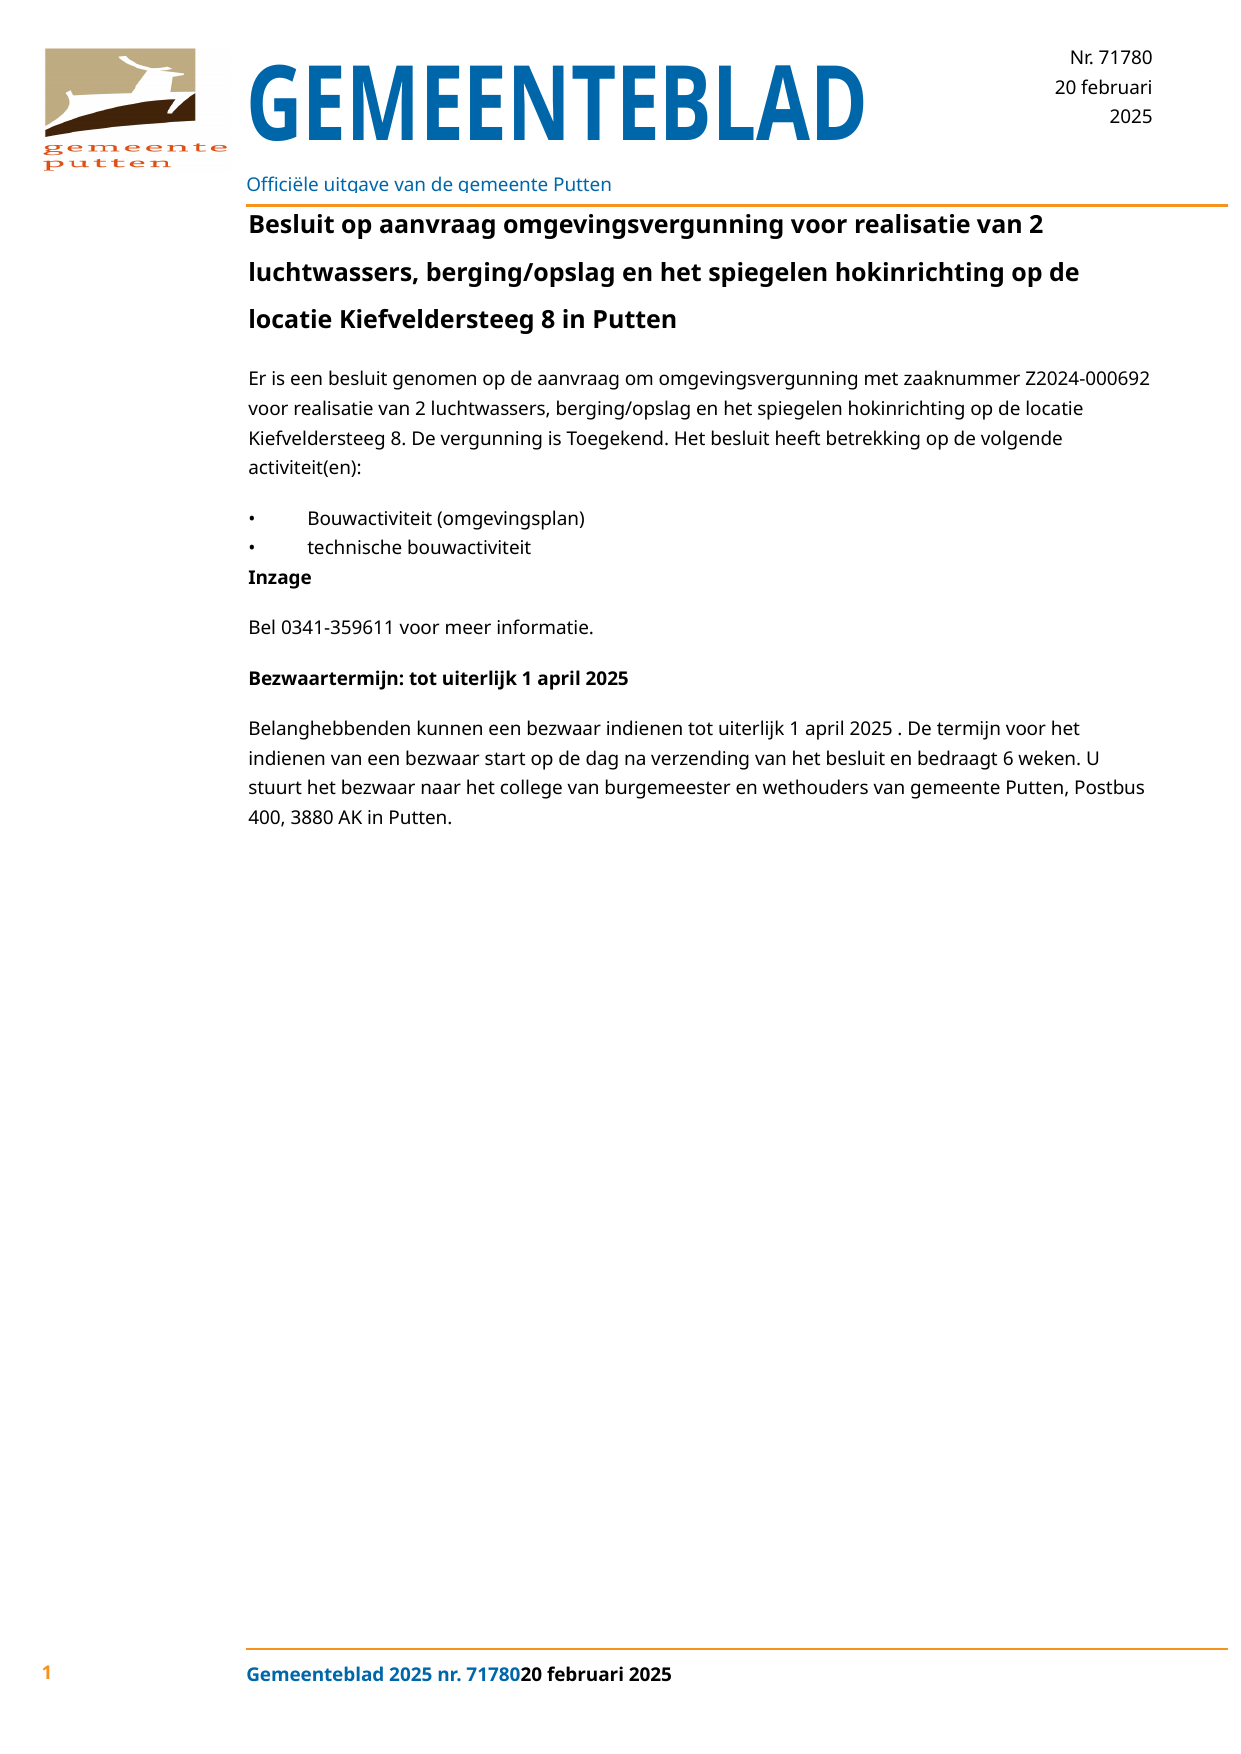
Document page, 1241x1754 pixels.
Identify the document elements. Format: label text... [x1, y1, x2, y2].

text Inzage [248, 564, 1152, 589]
text Bel 0341-359611 voor meer informatie. [248, 614, 1152, 640]
text Besluit op aanvraag omgevingsvergunning voor realisatie van 2 luchtwassers, berging/opslag en het spiegelen hokinrichting op de locatie Kiefveldersteeg 8 in Putten [248, 207, 1152, 336]
text Er is een besluit genomen op de aanvraag om omgevingsvergunning met zaaknummer Z2024-000692 voor realisatie van 2 luchtwassers, berging/opslag en het spiegelen hokinrichting op de locatie Kiefveldersteeg 8. De vergunning is Toegekend. Het besluit heeft betrekking op de volgende activiteit(en): [248, 366, 1152, 480]
list Bouwactiviteit (omgevingsplan) [248, 505, 1152, 530]
text Belanghebbenden kunnen een bezwaar indienen tot uiterlijk 1 april 2025 . De termijn voor het indienen van een bezwaar start op de dag na verzending van het besluit en bedraagt 6 weken. U stuurt het bezwaar naar het college van burgemeester en wethouders van gemeente Putten, Postbus 400, 3880 AK in Putten. [248, 715, 1152, 829]
picture [41, 47, 231, 172]
list technische bouwactiviteit [248, 534, 1152, 560]
text Bezwaartermijn: tot uiterlijk 1 april 2025 [248, 665, 1152, 690]
